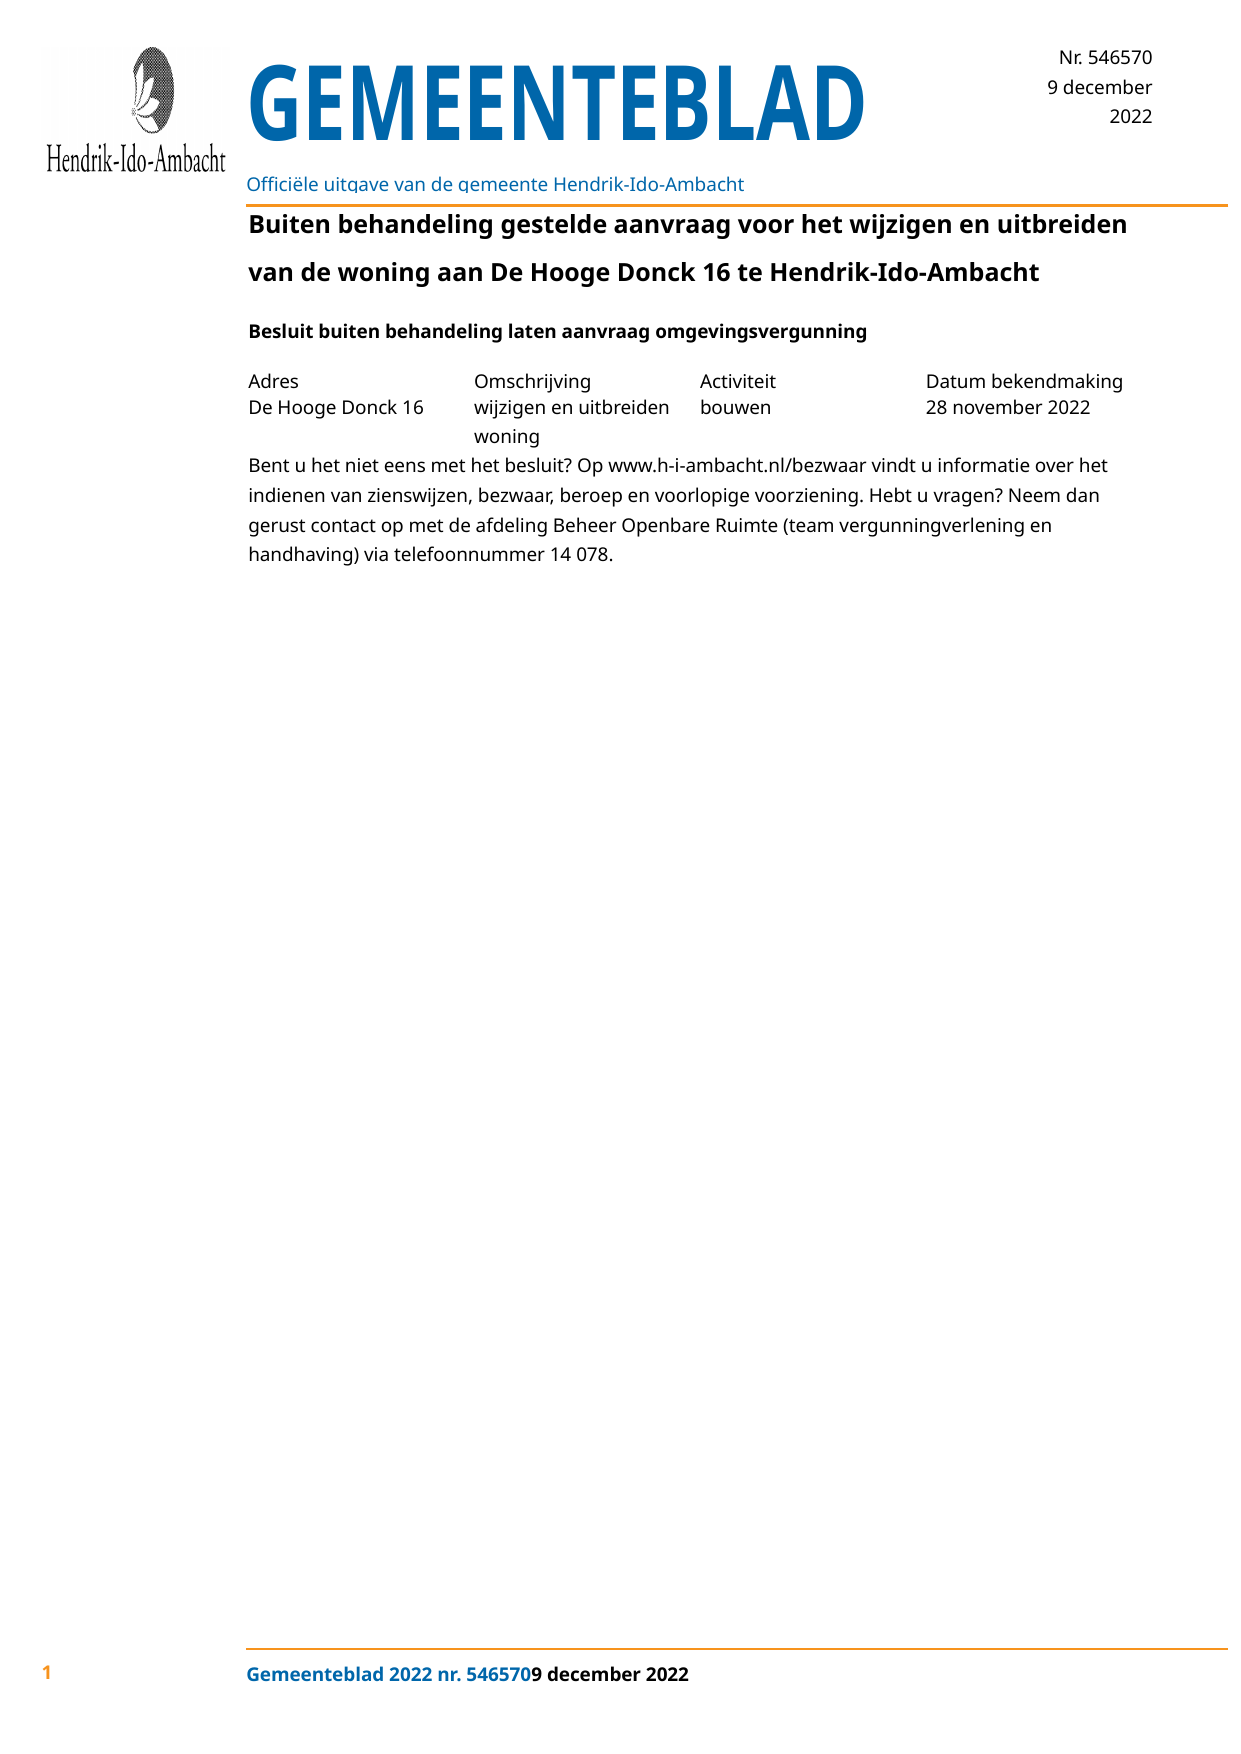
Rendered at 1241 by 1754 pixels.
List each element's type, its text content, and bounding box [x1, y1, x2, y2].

table_cell wijzigen en uitbreiden woning [474, 394, 700, 449]
text Bent u het niet eens met het besluit? Op www.h-i-ambacht.nl/bezwaar vindt u informatie over het indienen van zienswijzen, bezwaar, beroep en voorlopige voorziening. Hebt u vragen? Neem dan gerust contact op met de afdeling Beheer Openbare Ruimte (team vergunningverlening en handhaving) via telefoonnummer 14 078. [248, 453, 1152, 567]
table_header Activiteit [700, 369, 926, 394]
table_cell 28 november 2022 [926, 394, 1152, 449]
text Buiten behandeling gestelde aanvraag voor het wijzigen en uitbreiden van de woning aan De Hooge Donck 16 te Hendrik-Ido-Ambacht [248, 207, 1152, 288]
text Besluit buiten behandeling laten aanvraag omgevingsvergunning [248, 318, 1152, 344]
table_header Omschrijving [474, 369, 700, 394]
table_cell bouwen [700, 394, 926, 449]
table_header Datum bekendmaking [926, 369, 1152, 394]
picture [41, 47, 231, 172]
table_header Adres [248, 369, 474, 394]
table_cell De Hooge Donck 16 [248, 394, 474, 449]
